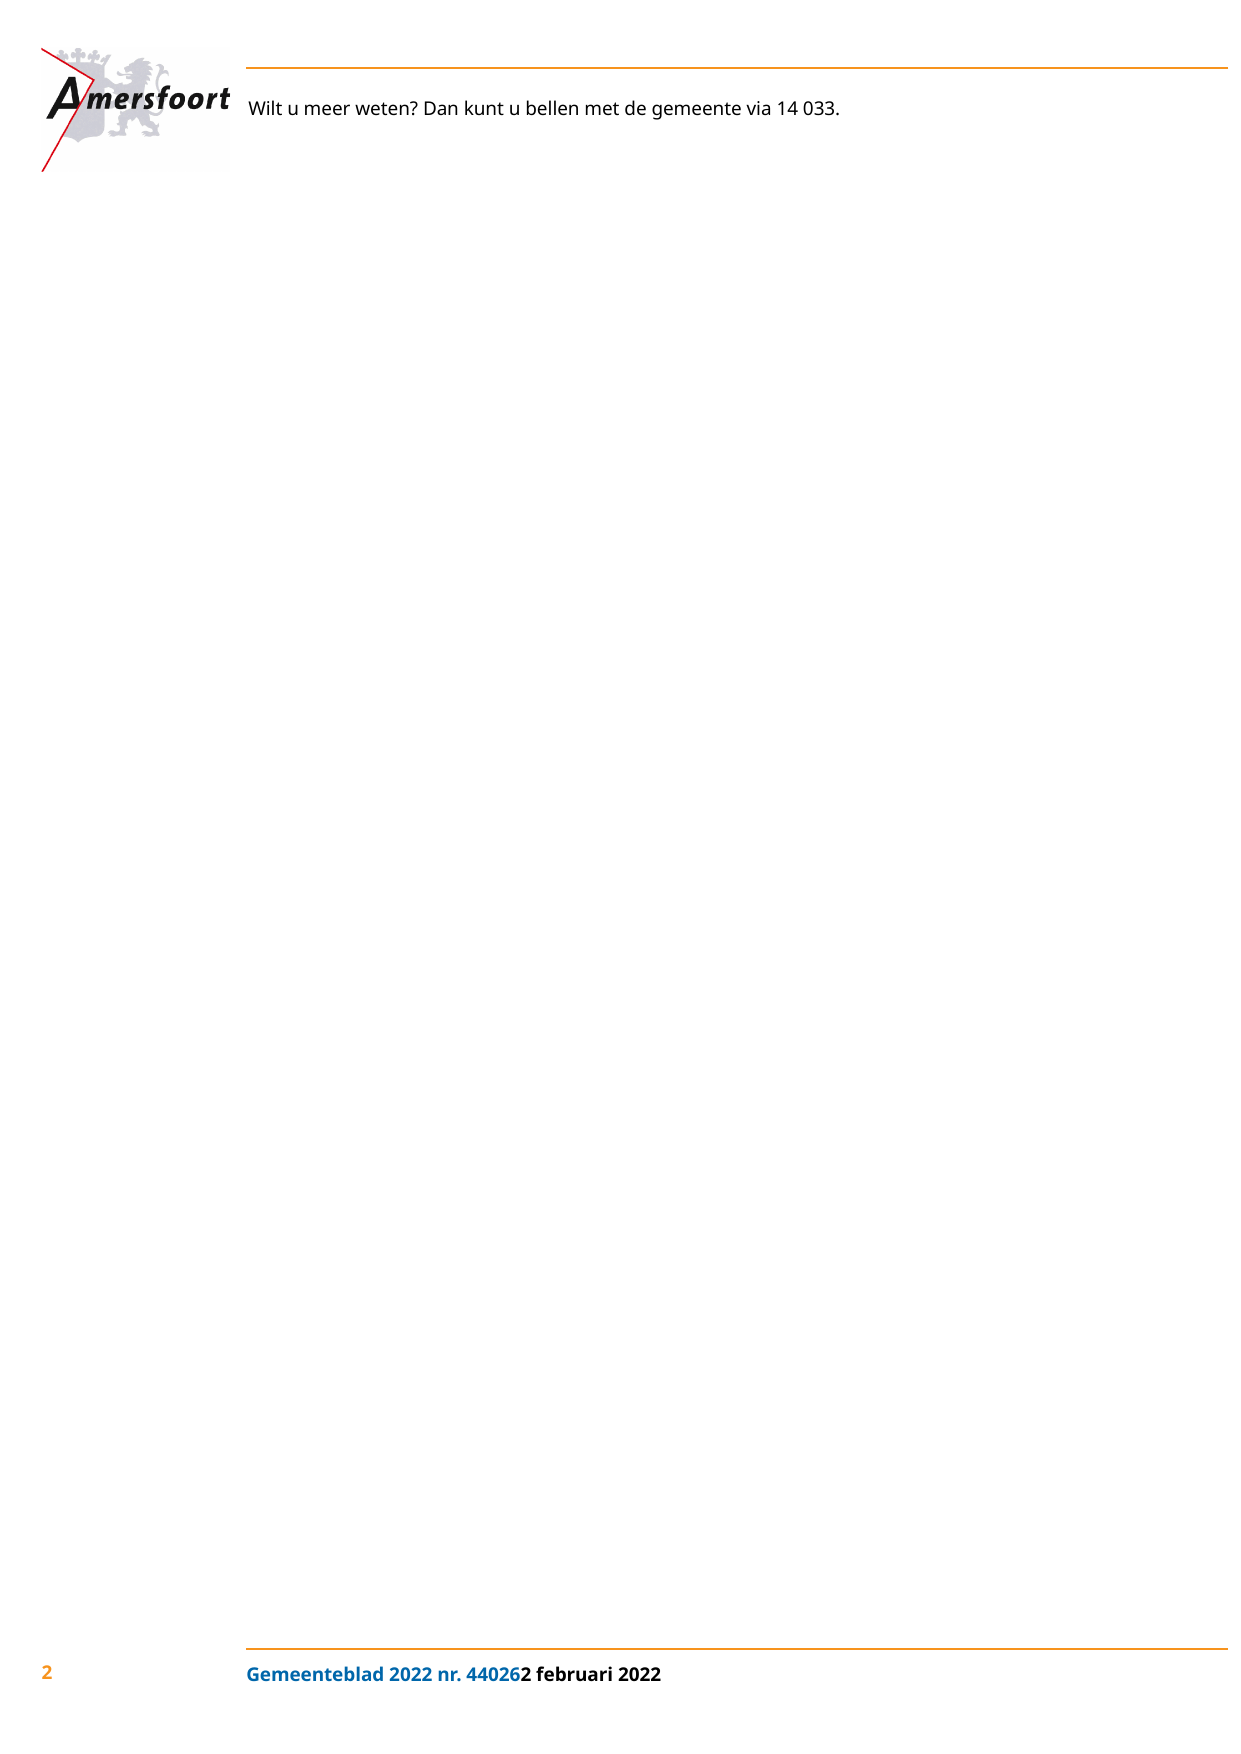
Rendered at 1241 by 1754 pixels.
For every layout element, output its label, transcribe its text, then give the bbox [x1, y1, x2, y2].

text Wilt u meer weten? Dan kunt u bellen met de gemeente via 14 033. [248, 95, 1152, 121]
picture [41, 47, 231, 172]
